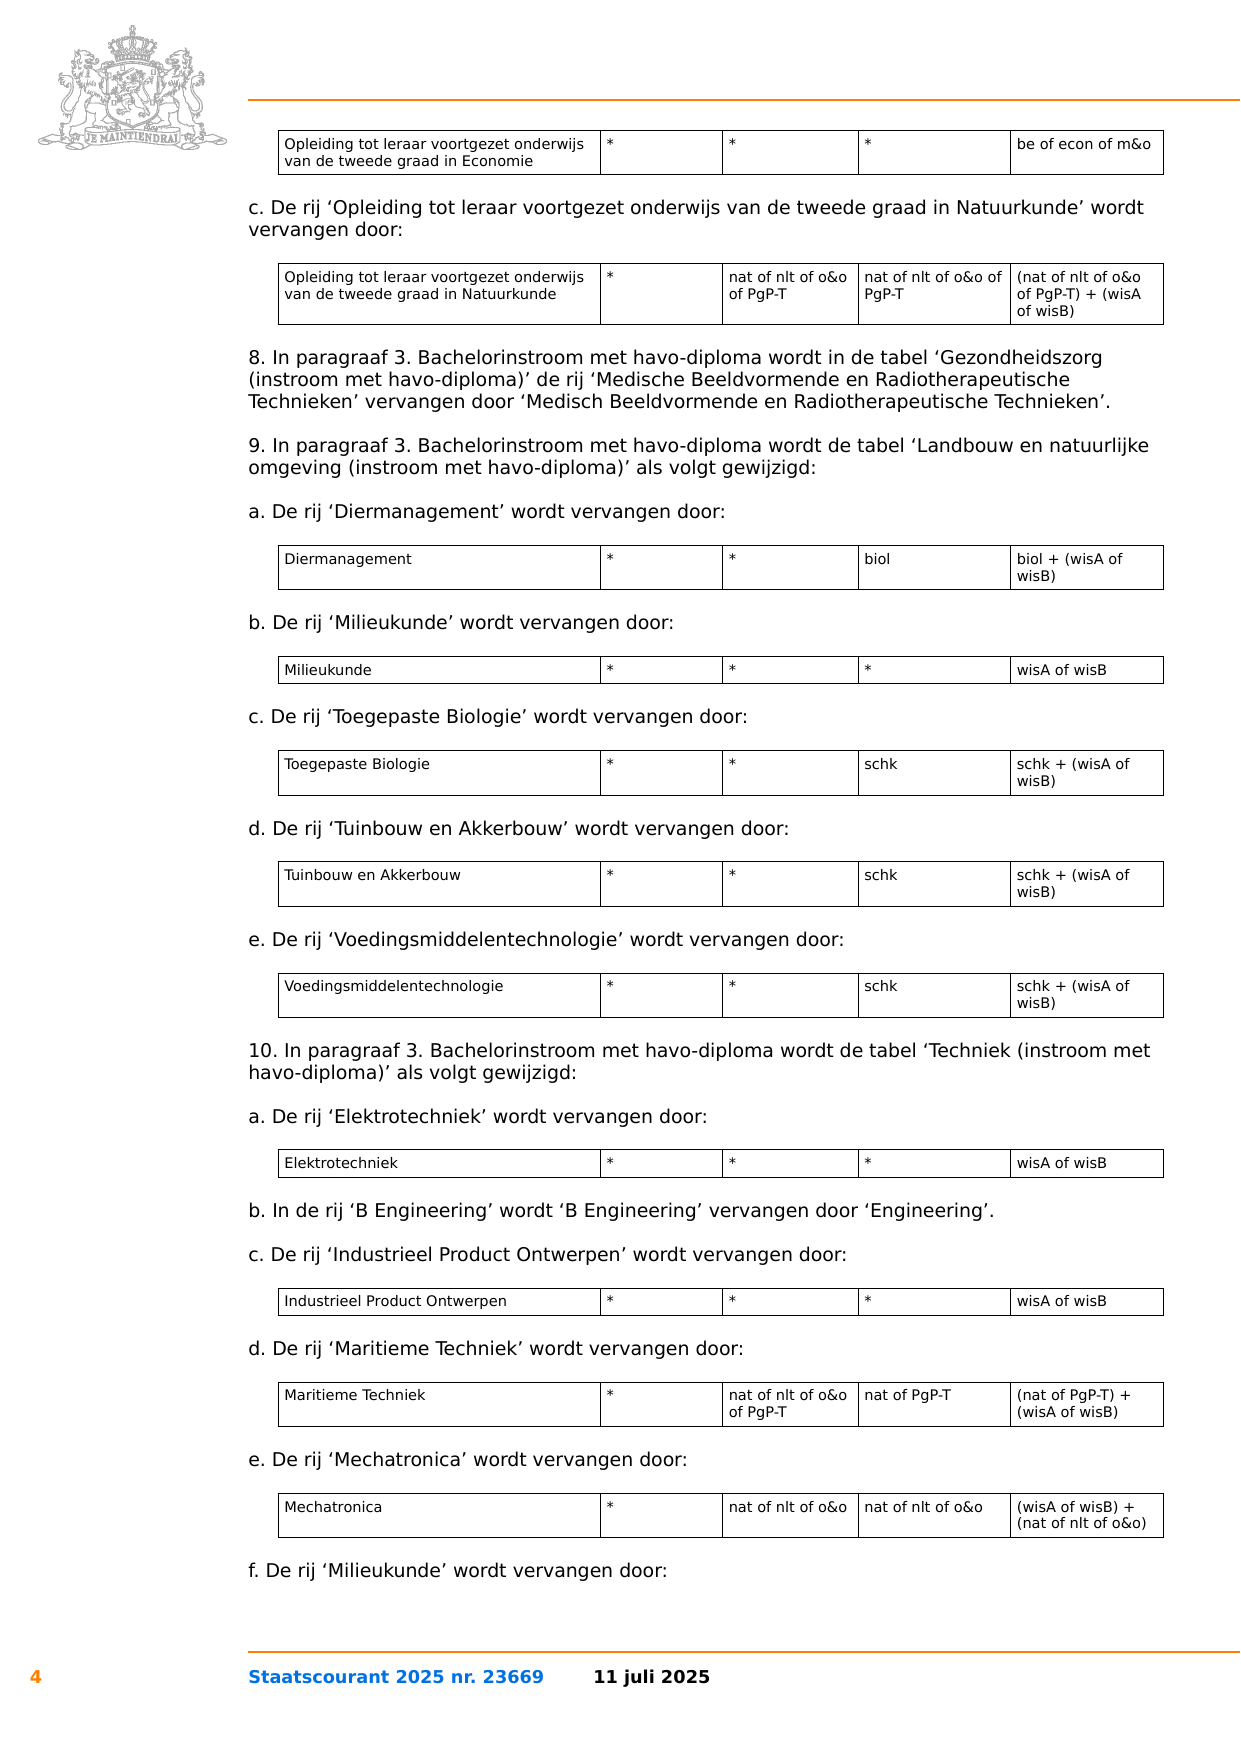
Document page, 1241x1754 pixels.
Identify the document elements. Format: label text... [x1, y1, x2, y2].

text c. De rij ‘Toegepaste Biologie’ wordt vervangen door: [248, 706, 1163, 728]
text 8. In paragraaf 3. Bachelorinstroom met havo-diploma wordt in de tabel ‘Gezondheidszorg (instroom met havo-diploma)’ de rij ‘Medische Beeldvormende en Radiotherapeutische Technieken’ vervangen door ‘Medisch Beeldvormende en Radiotherapeutische Technieken’. [248, 347, 1163, 413]
text a. De rij ‘Elektrotechniek’ wordt vervangen door: [248, 1106, 1163, 1127]
table_header * [859, 657, 1010, 683]
table_header * [723, 546, 858, 589]
table_header Diermanagement [279, 546, 600, 589]
table_header schk + (wisA of wisB) [1011, 751, 1163, 794]
table_header nat of nlt of o&o of PgP-T [859, 264, 1010, 324]
table_header schk + (wisA of wisB) [1011, 974, 1163, 1017]
table_header Toegepaste Biologie [279, 751, 600, 794]
text d. De rij ‘Maritieme Techniek’ wordt vervangen door: [248, 1338, 1163, 1360]
table_header Mechatronica [279, 1494, 600, 1537]
table_header schk [859, 974, 1010, 1017]
text b. De rij ‘Milieukunde’ wordt vervangen door: [248, 612, 1163, 634]
text a. De rij ‘Diermanagement’ wordt vervangen door: [248, 501, 1163, 523]
table_header * [859, 1150, 1010, 1177]
table_header wisA of wisB [1011, 1289, 1163, 1315]
table_header * [601, 751, 722, 794]
table_header * [723, 751, 858, 794]
text f. De rij ‘Milieukunde’ wordt vervangen door: [248, 1560, 1163, 1582]
text c. De rij ‘Opleiding tot leraar voortgezet onderwijs van de tweede graad in Natuurkunde’ wordt vervangen door: [248, 197, 1163, 241]
table_header Industrieel Product Ontwerpen [279, 1289, 600, 1315]
table_header nat of PgP-T [859, 1383, 1010, 1426]
text d. De rij ‘Tuinbouw en Akkerbouw’ wordt vervangen door: [248, 817, 1163, 839]
table_header Milieukunde [279, 657, 600, 683]
table_header wisA of wisB [1011, 1150, 1163, 1177]
table_header Opleiding tot leraar voortgezet onderwijs van de tweede graad in Natuurkunde [279, 264, 600, 324]
table_header * [723, 657, 858, 683]
table_header * [723, 1289, 858, 1315]
table_header * [723, 1150, 858, 1177]
table_header * [601, 264, 722, 324]
picture [38, 25, 227, 150]
table_header be of econ of m&o [1011, 131, 1163, 174]
table_header Tuinbouw en Akkerbouw [279, 862, 600, 906]
text 10. In paragraaf 3. Bachelorinstroom met havo-diploma wordt de tabel ‘Techniek (instroom met havo-diploma)’ als volgt gewijzigd: [248, 1040, 1163, 1084]
text e. De rij ‘Mechatronica’ wordt vervangen door: [248, 1449, 1163, 1471]
table_header * [723, 974, 858, 1017]
table_header * [601, 1494, 722, 1537]
table_header wisA of wisB [1011, 657, 1163, 683]
table_header nat of nlt of o&o of PgP-T [723, 1383, 858, 1426]
table_header biol [859, 546, 1010, 589]
table_header Elektrotechniek [279, 1150, 600, 1177]
table_header nat of nlt of o&o of PgP-T [723, 264, 858, 324]
table_header * [601, 131, 722, 174]
table_header * [601, 1150, 722, 1177]
table_header * [601, 862, 722, 906]
table_header (nat of nlt of o&o of PgP-T) + (wisA of wisB) [1011, 264, 1163, 324]
table_header nat of nlt of o&o [859, 1494, 1010, 1537]
table_header * [723, 862, 858, 906]
table_header * [601, 657, 722, 683]
table_header * [723, 131, 858, 174]
table_header schk + (wisA of wisB) [1011, 862, 1163, 906]
text c. De rij ‘Industrieel Product Ontwerpen’ wordt vervangen door: [248, 1243, 1163, 1266]
table_header schk [859, 862, 1010, 906]
table_header biol + (wisA of wisB) [1011, 546, 1163, 589]
text e. De rij ‘Voedingsmiddelentechnologie’ wordt vervangen door: [248, 928, 1163, 951]
table_header * [601, 1383, 722, 1426]
table_header schk [859, 751, 1010, 794]
table_header (nat of PgP-T) + (wisA of wisB) [1011, 1383, 1163, 1426]
table_header * [601, 546, 722, 589]
table_header * [601, 1289, 722, 1315]
text 9. In paragraaf 3. Bachelorinstroom met havo-diploma wordt de tabel ‘Landbouw en natuurlijke omgeving (instroom met havo-diploma)’ als volgt gewijzigd: [248, 435, 1163, 479]
table_header Voedingsmiddelentechnologie [279, 974, 600, 1017]
table_header * [859, 131, 1010, 174]
table_header (wisA of wisB) + (nat of nlt of o&o) [1011, 1494, 1163, 1537]
table_header * [859, 1289, 1010, 1315]
text b. In de rij ‘B Engineering’ wordt ‘B Engineering’ vervangen door ‘Engineering’. [248, 1200, 1163, 1222]
table_header Opleiding tot leraar voortgezet onderwijs van de tweede graad in Economie [279, 131, 600, 174]
table_header Maritieme Techniek [279, 1383, 600, 1426]
table_header nat of nlt of o&o [723, 1494, 858, 1537]
table_header * [601, 974, 722, 1017]
